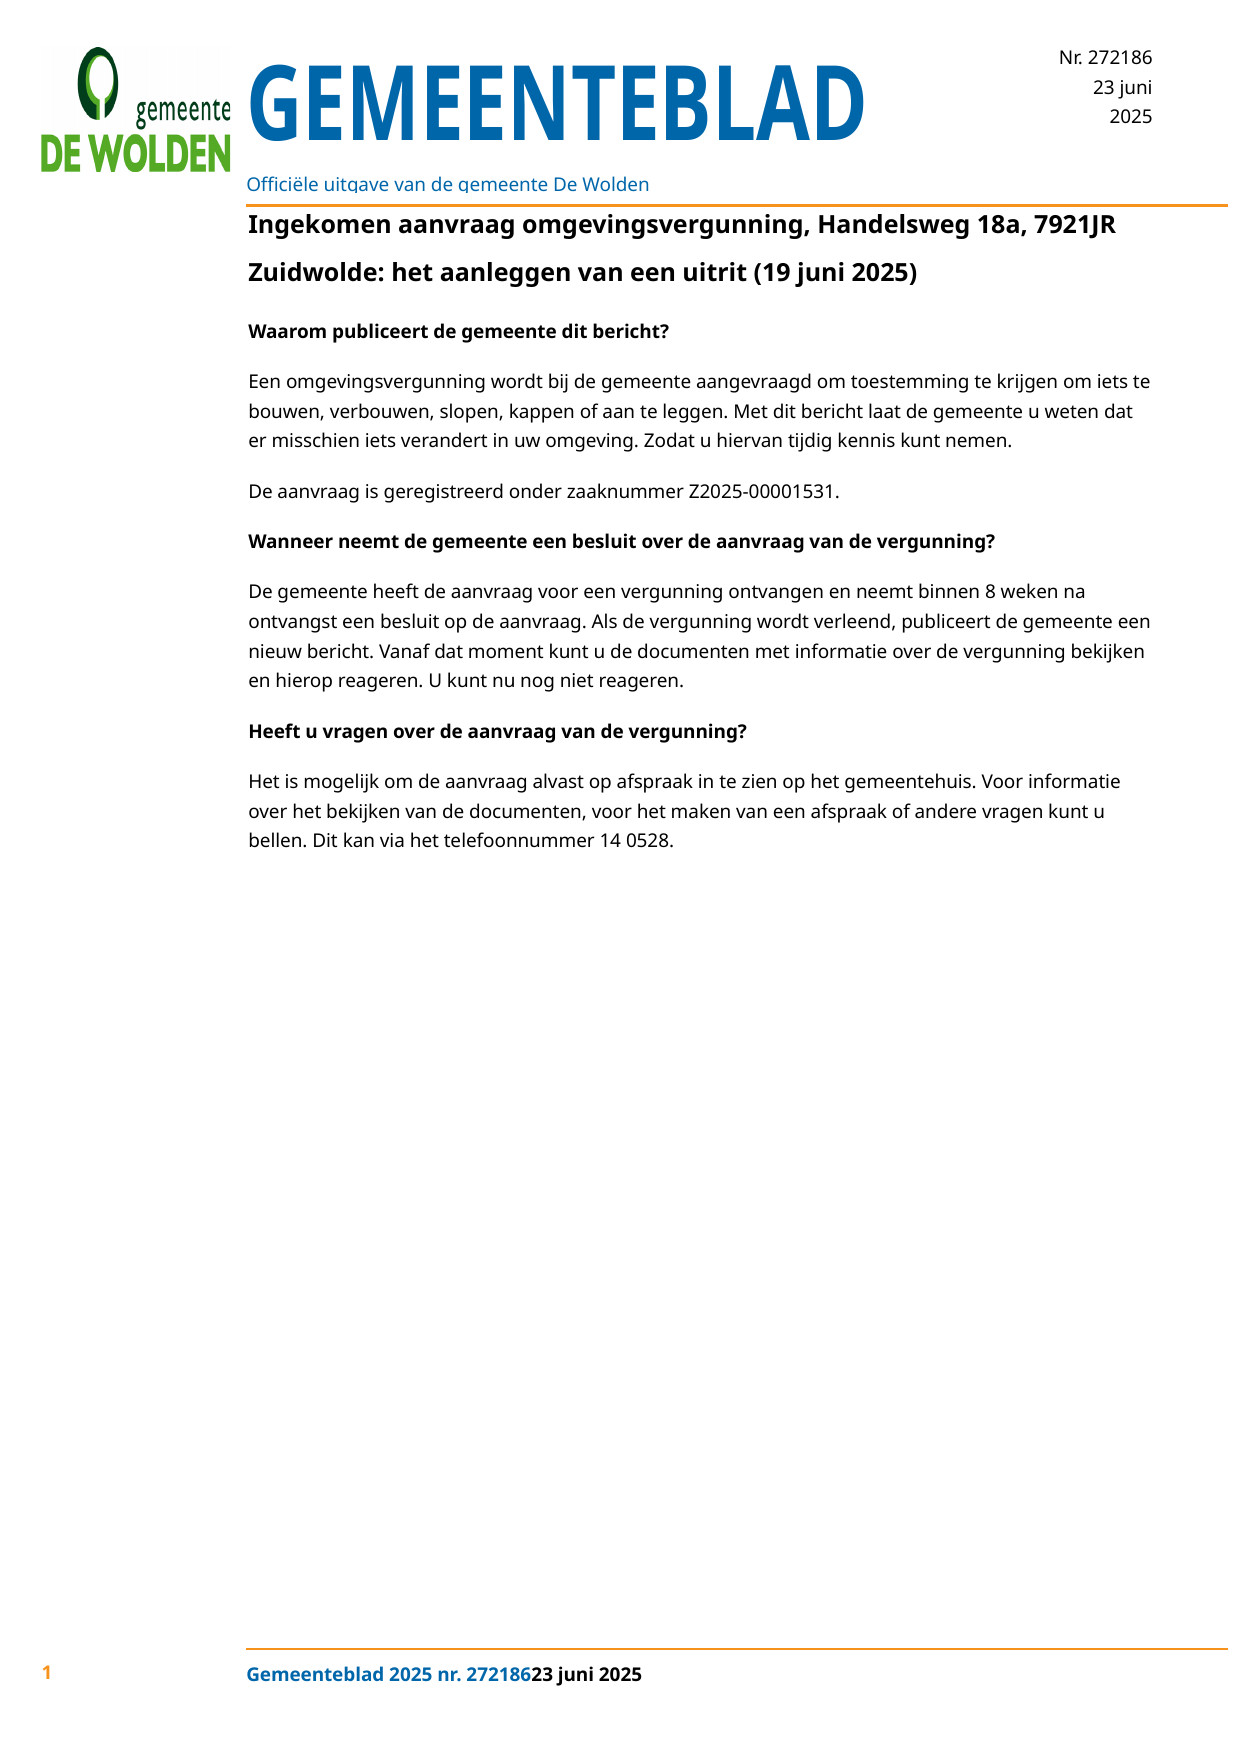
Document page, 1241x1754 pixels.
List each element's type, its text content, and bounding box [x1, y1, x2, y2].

text Waarom publiceert de gemeente dit bericht? [248, 318, 1152, 344]
text De aanvraag is geregistreerd onder zaaknummer Z2025-00001531. [248, 478, 1152, 504]
picture [41, 47, 231, 172]
text Wanneer neemt de gemeente een besluit over de aanvraag van de vergunning? [248, 528, 1152, 554]
text De gemeente heeft de aanvraag voor een vergunning ontvangen en neemt binnen 8 weken na ontvangst een besluit op de aanvraag. Als de vergunning wordt verleend, publiceert de gemeente een nieuw bericht. Vanaf dat moment kunt u de documenten met informatie over de vergunning bekijken en hierop reageren. U kunt nu nog niet reageren. [248, 579, 1152, 693]
text Een omgevingsvergunning wordt bij de gemeente aangevraagd om toestemming te krijgen om iets te bouwen, verbouwen, slopen, kappen of aan te leggen. Met dit bericht laat de gemeente u weten dat er misschien iets verandert in uw omgeving. Zodat u hiervan tijdig kennis kunt nemen. [248, 368, 1152, 453]
text Het is mogelijk om de aanvraag alvast op afspraak in te zien op het gemeentehuis. Voor informatie over het bekijken van de documenten, voor het maken van een afspraak of andere vragen kunt u bellen. Dit kan via het telefoonnummer 14 0528. [248, 768, 1152, 853]
text Heeft u vragen over de aanvraag van de vergunning? [248, 718, 1152, 744]
text Ingekomen aanvraag omgevingsvergunning, Handelsweg 18a, 7921JR Zuidwolde: het aanleggen van een uitrit (19 juni 2025) [248, 207, 1152, 288]
